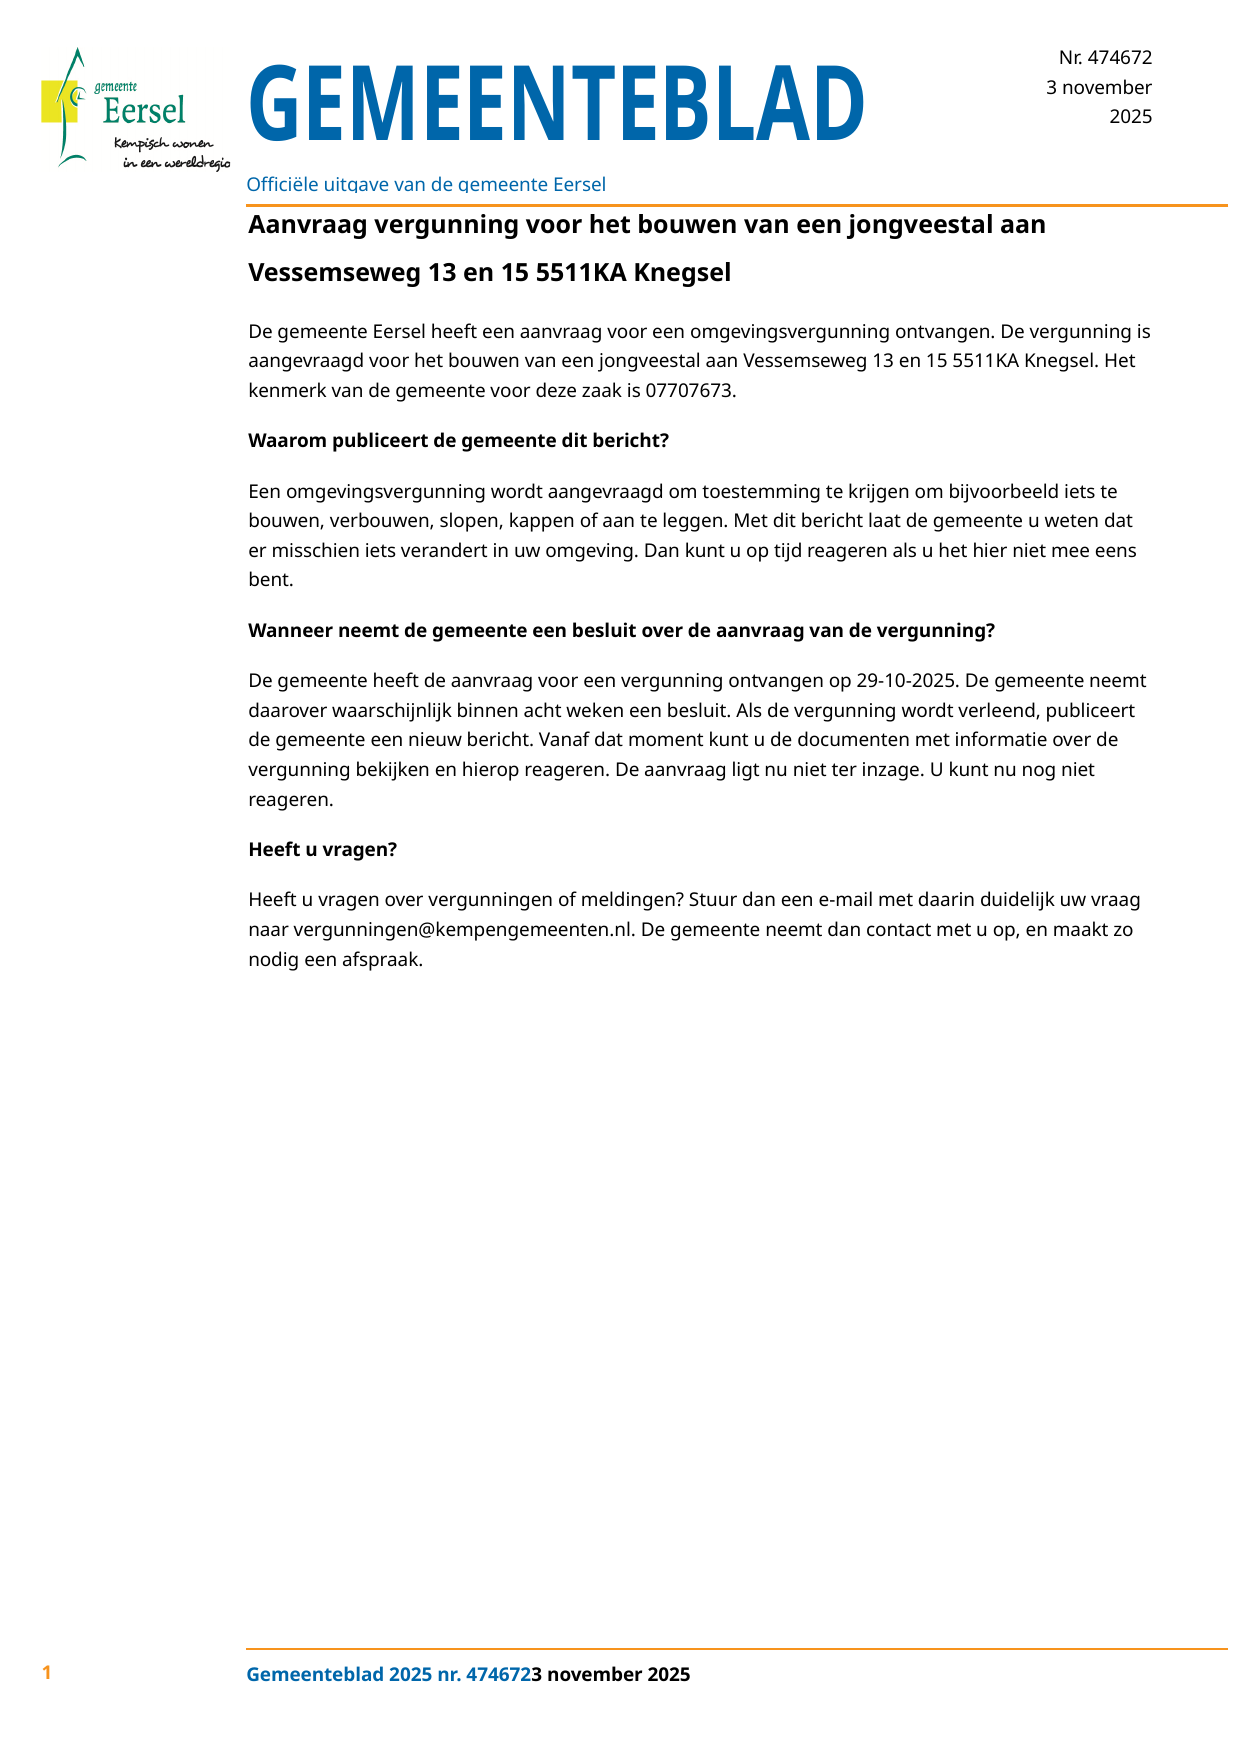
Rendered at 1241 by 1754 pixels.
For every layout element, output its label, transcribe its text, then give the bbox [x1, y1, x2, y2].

text Waarom publiceert de gemeente dit bericht? [248, 427, 1152, 453]
text De gemeente Eersel heeft een aanvraag voor een omgevingsvergunning ontvangen. De vergunning is aangevraagd voor het bouwen van een jongveestal aan Vessemseweg 13 en 15 5511KA Knegsel. Het kenmerk van de gemeente voor deze zaak is 07707673. [248, 318, 1152, 403]
text Heeft u vragen over vergunningen of meldingen? Stuur dan een e-mail met daarin duidelijk uw vraag naar vergunningen@kempengemeenten.nl. De gemeente neemt dan contact met u op, en maakt zo nodig een afspraak. [248, 887, 1152, 972]
text Heeft u vragen? [248, 836, 1152, 862]
text Een omgevingsvergunning wordt aangevraagd om toestemming te krijgen om bijvoorbeeld iets te bouwen, verbouwen, slopen, kappen of aan te leggen. Met dit bericht laat de gemeente u weten dat er misschien iets verandert in uw omgeving. Dan kunt u op tijd reageren als u het hier niet mee eens bent. [248, 478, 1152, 592]
text Aanvraag vergunning voor het bouwen van een jongveestal aan Vessemseweg 13 en 15 5511KA Knegsel [248, 207, 1152, 288]
text Wanneer neemt de gemeente een besluit over de aanvraag van de vergunning? [248, 617, 1152, 643]
text De gemeente heeft de aanvraag voor een vergunning ontvangen op 29-10-2025. De gemeente neemt daarover waarschijnlijk binnen acht weken een besluit. Als de vergunning wordt verleend, publiceert de gemeente een nieuw bericht. Vanaf dat moment kunt u de documenten met informatie over de vergunning bekijken en hierop reageren. De aanvraag ligt nu niet ter inzage. U kunt nu nog niet reageren. [248, 667, 1152, 812]
picture [41, 47, 231, 172]
